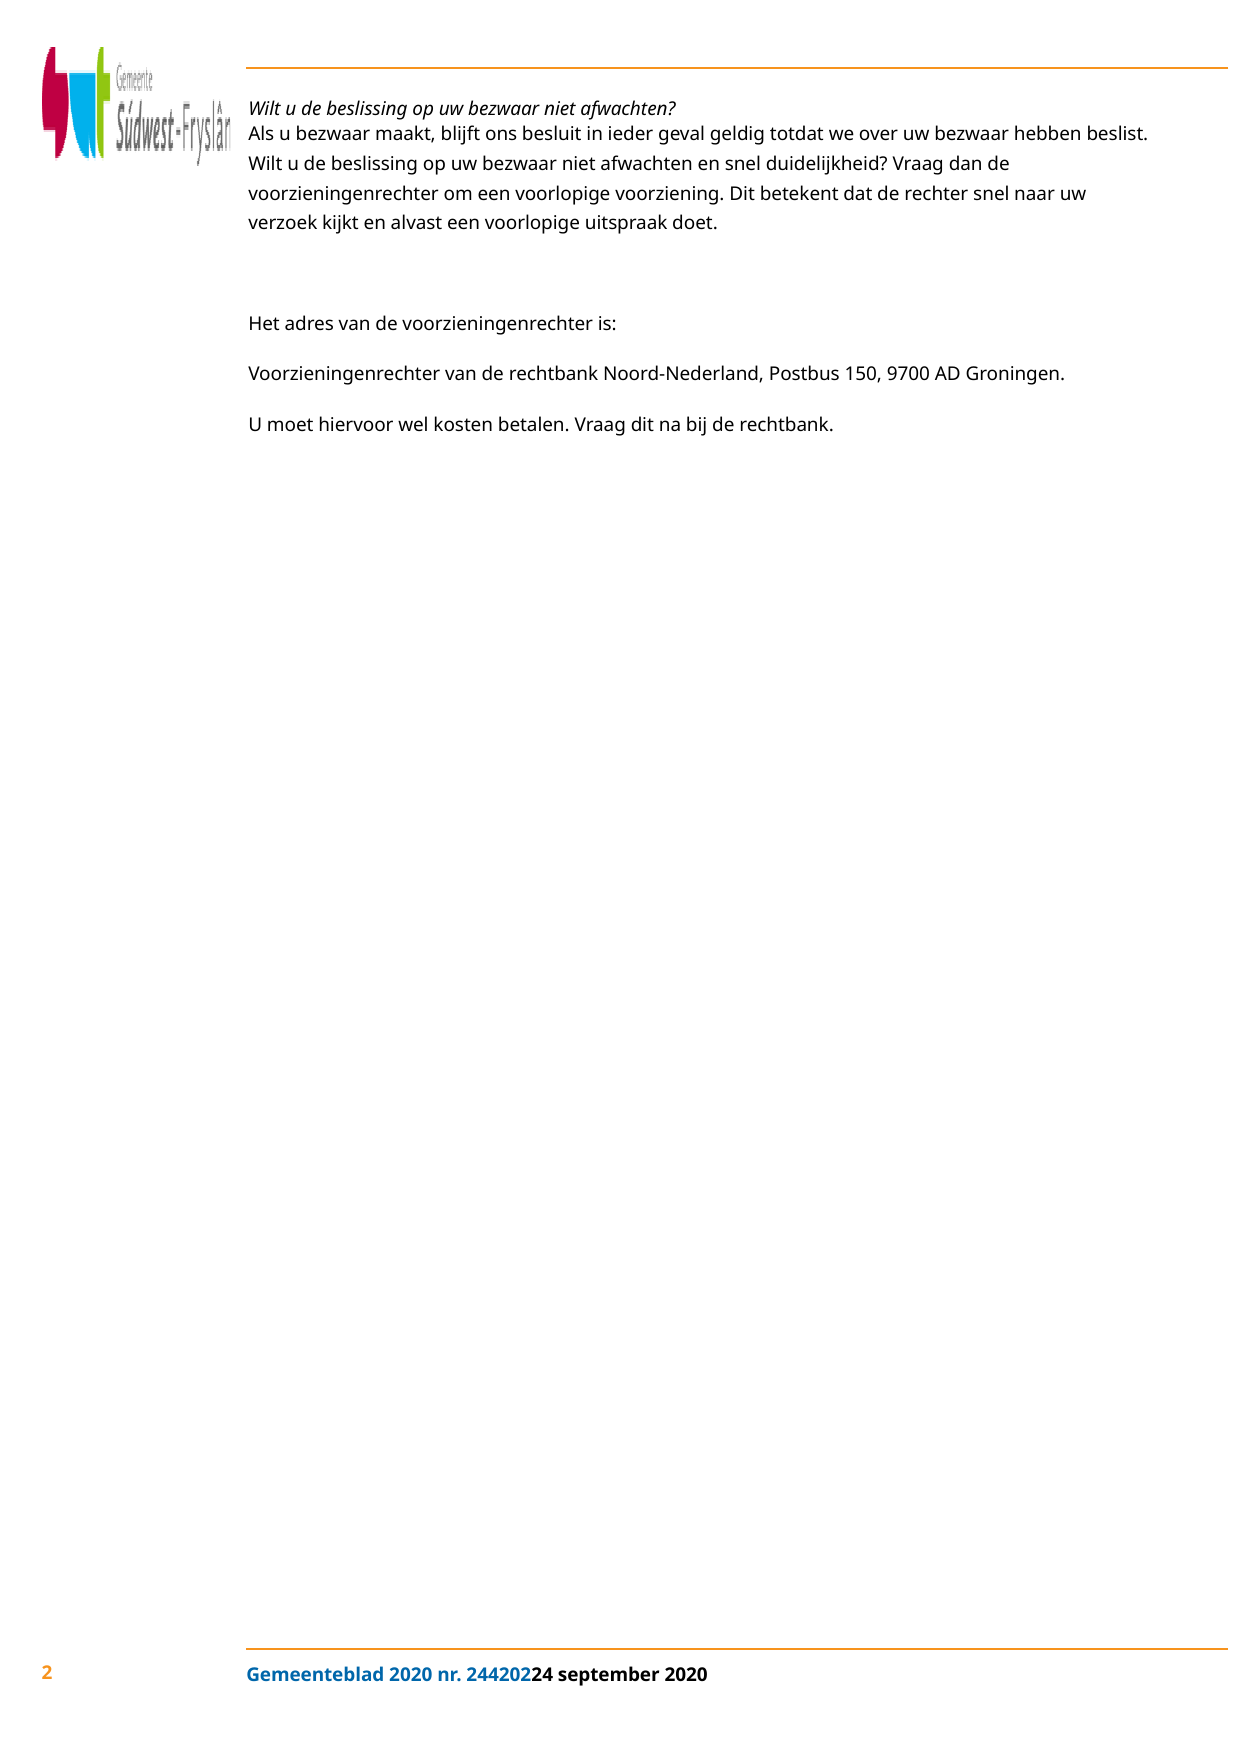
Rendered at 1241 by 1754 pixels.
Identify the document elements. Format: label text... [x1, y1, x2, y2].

text Voorzieningenrechter van de rechtbank Noord-Nederland, Postbus 150, 9700 AD Groningen. [248, 361, 1152, 386]
text Als u bezwaar maakt, blijft ons besluit in ieder geval geldig totdat we over uw bezwaar hebben beslist. Wilt u de beslissing op uw bezwaar niet afwachten en snel duidelijkheid? Vraag dan de voorzieningenrechter om een voorlopige voorziening. Dit betekent dat de rechter snel naar uw verzoek kijkt en alvast een voorlopige uitspraak doet. [248, 121, 1152, 235]
text Het adres van de voorzieningenrechter is: [248, 310, 1152, 336]
text Wilt u de beslissing op uw bezwaar niet afwachten? [248, 95, 1152, 121]
picture [41, 47, 231, 172]
text U moet hiervoor wel kosten betalen. Vraag dit na bij de rechtbank. [248, 411, 1152, 437]
